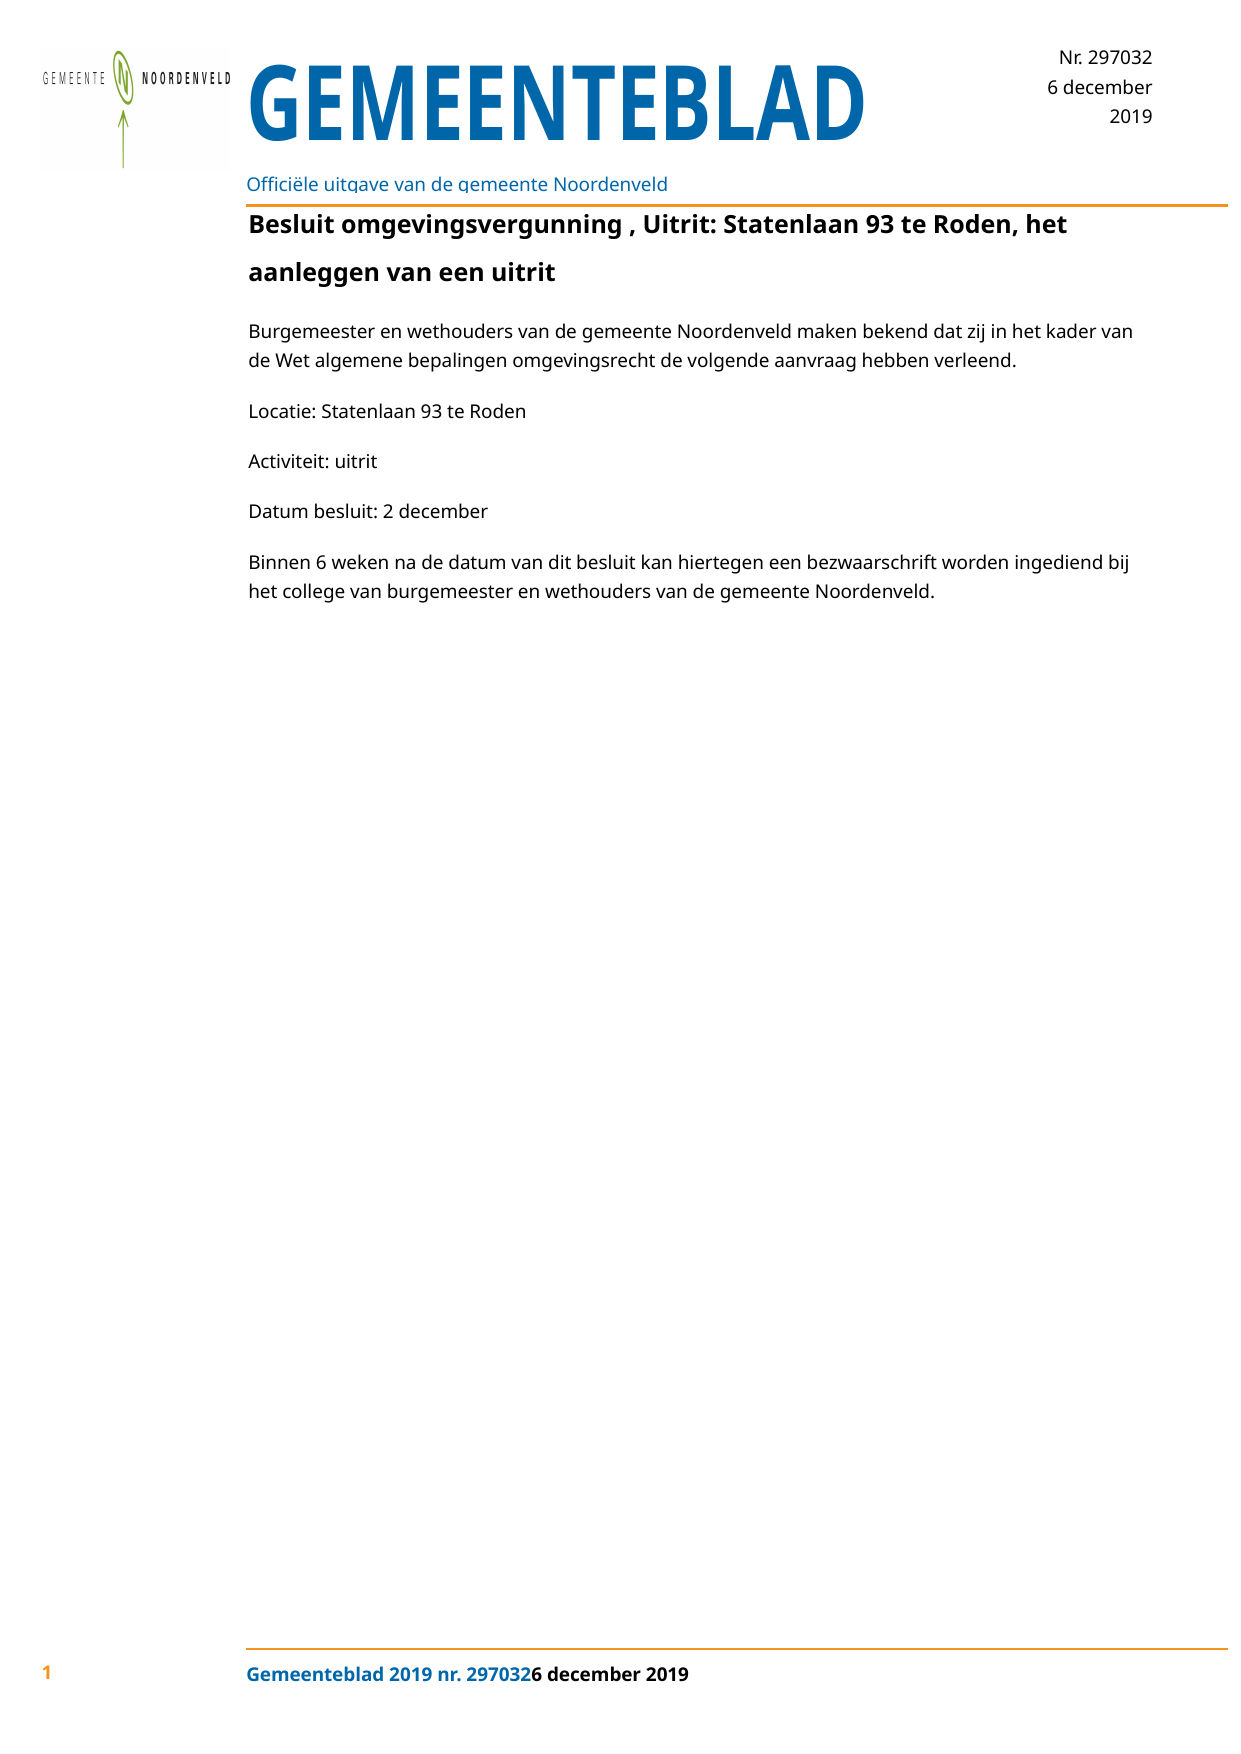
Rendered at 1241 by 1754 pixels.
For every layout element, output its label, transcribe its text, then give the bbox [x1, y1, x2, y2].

text Burgemeester en wethouders van de gemeente Noordenveld maken bekend dat zij in het kader van de Wet algemene bepalingen omgevingsrecht de volgende aanvraag hebben verleend. [248, 318, 1152, 373]
text Datum besluit: 2 december [248, 499, 1152, 524]
text Activiteit: uitrit [248, 448, 1152, 474]
picture [41, 47, 231, 172]
text Besluit omgevingsvergunning , Uitrit: Statenlaan 93 te Roden, het aanleggen van een uitrit [248, 207, 1152, 288]
text Locatie: Statenlaan 93 te Roden [248, 398, 1152, 424]
text Binnen 6 weken na de datum van dit besluit kan hiertegen een bezwaarschrift worden ingediend bij het college van burgemeester en wethouders van de gemeente Noordenveld. [248, 549, 1152, 604]
